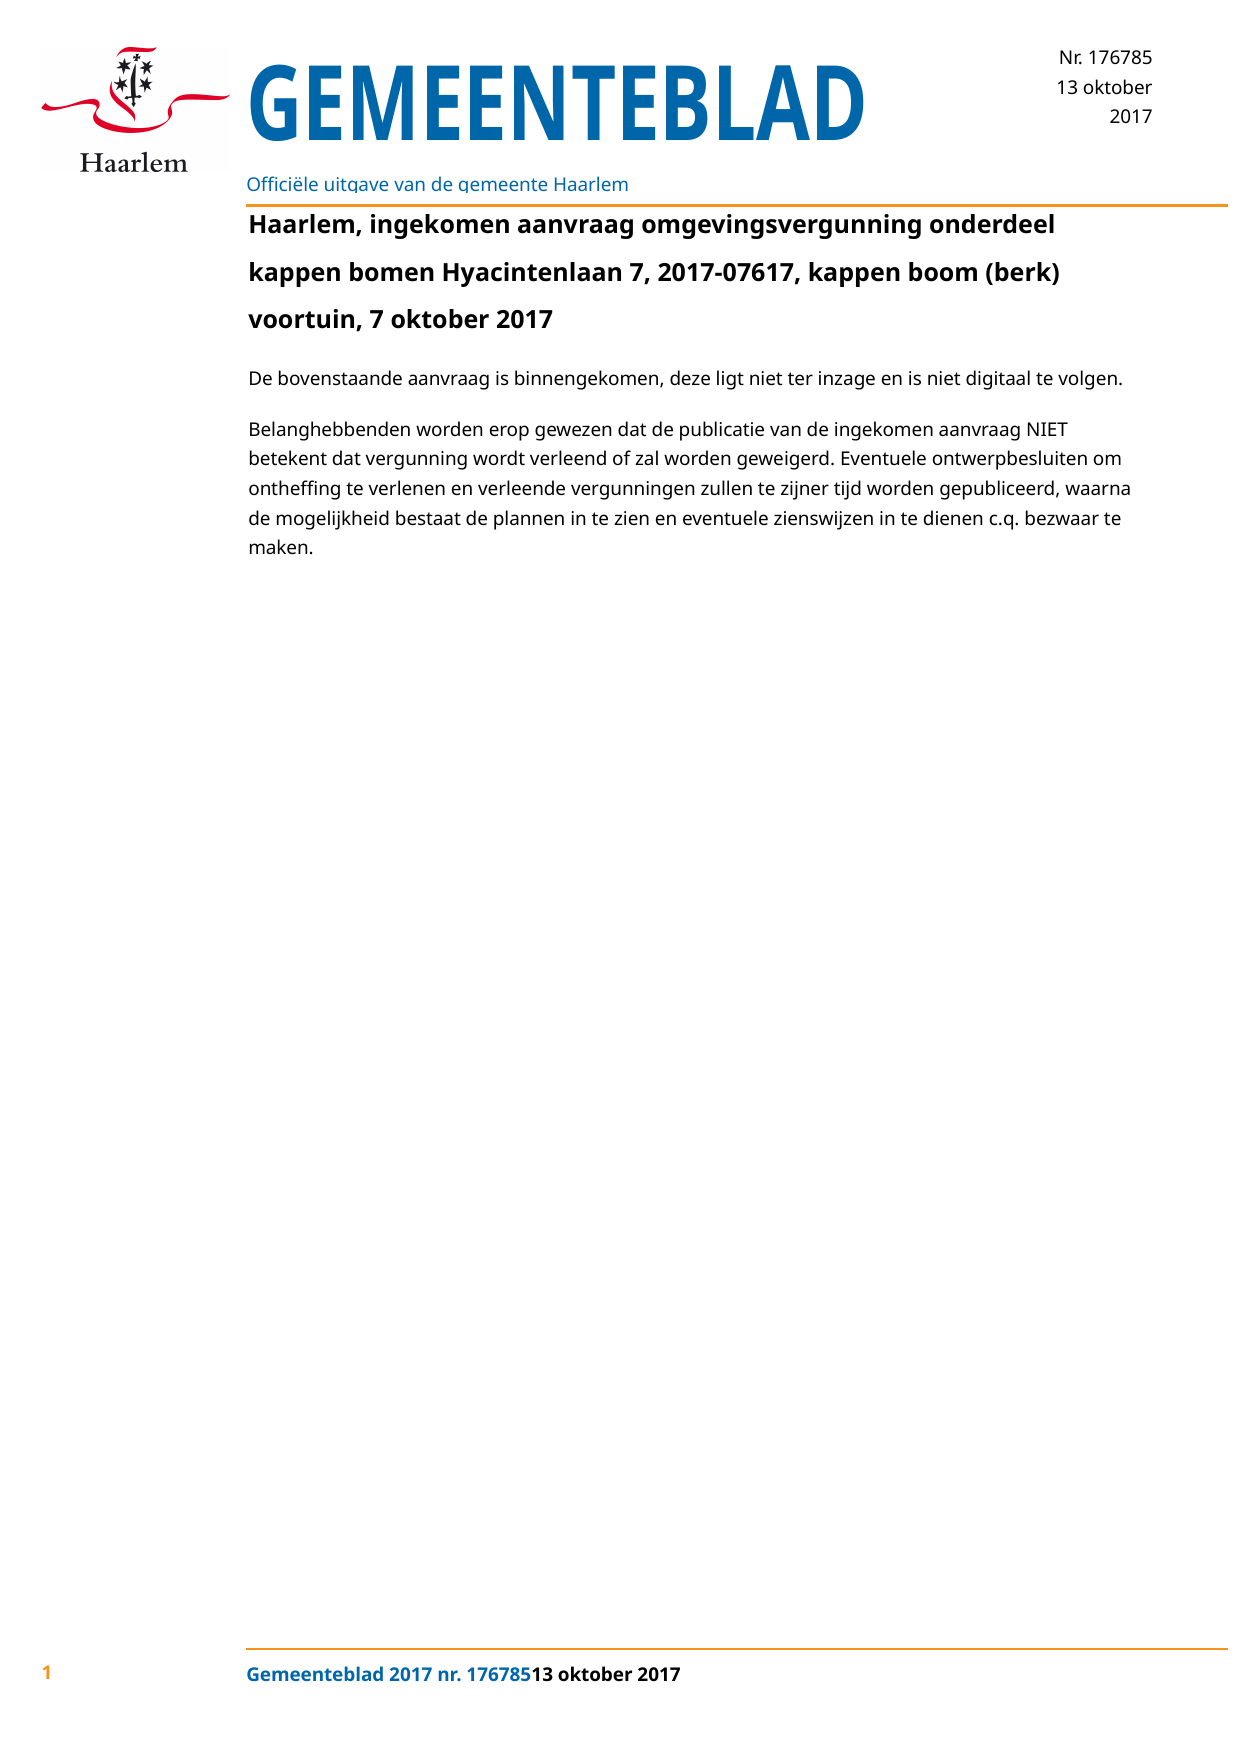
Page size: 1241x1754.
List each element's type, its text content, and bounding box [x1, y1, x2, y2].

text De bovenstaande aanvraag is binnengekomen, deze ligt niet ter inzage en is niet digitaal te volgen. [248, 366, 1152, 391]
text Haarlem, ingekomen aanvraag omgevingsvergunning onderdeel kappen bomen Hyacintenlaan 7, 2017-07617, kappen boom (berk) voortuin, 7 oktober 2017 [248, 207, 1152, 336]
picture [41, 47, 231, 172]
text Belanghebbenden worden erop gewezen dat de publicatie van de ingekomen aanvraag NIET betekent dat vergunning wordt verleend of zal worden geweigerd. Eventuele ontwerpbesluiten om ontheffing te verlenen en verleende vergunningen zullen te zijner tijd worden gepubliceerd, waarna de mogelijkheid bestaat de plannen in te zien en eventuele zienswijzen in te dienen c.q. bezwaar te maken. [248, 416, 1152, 560]
